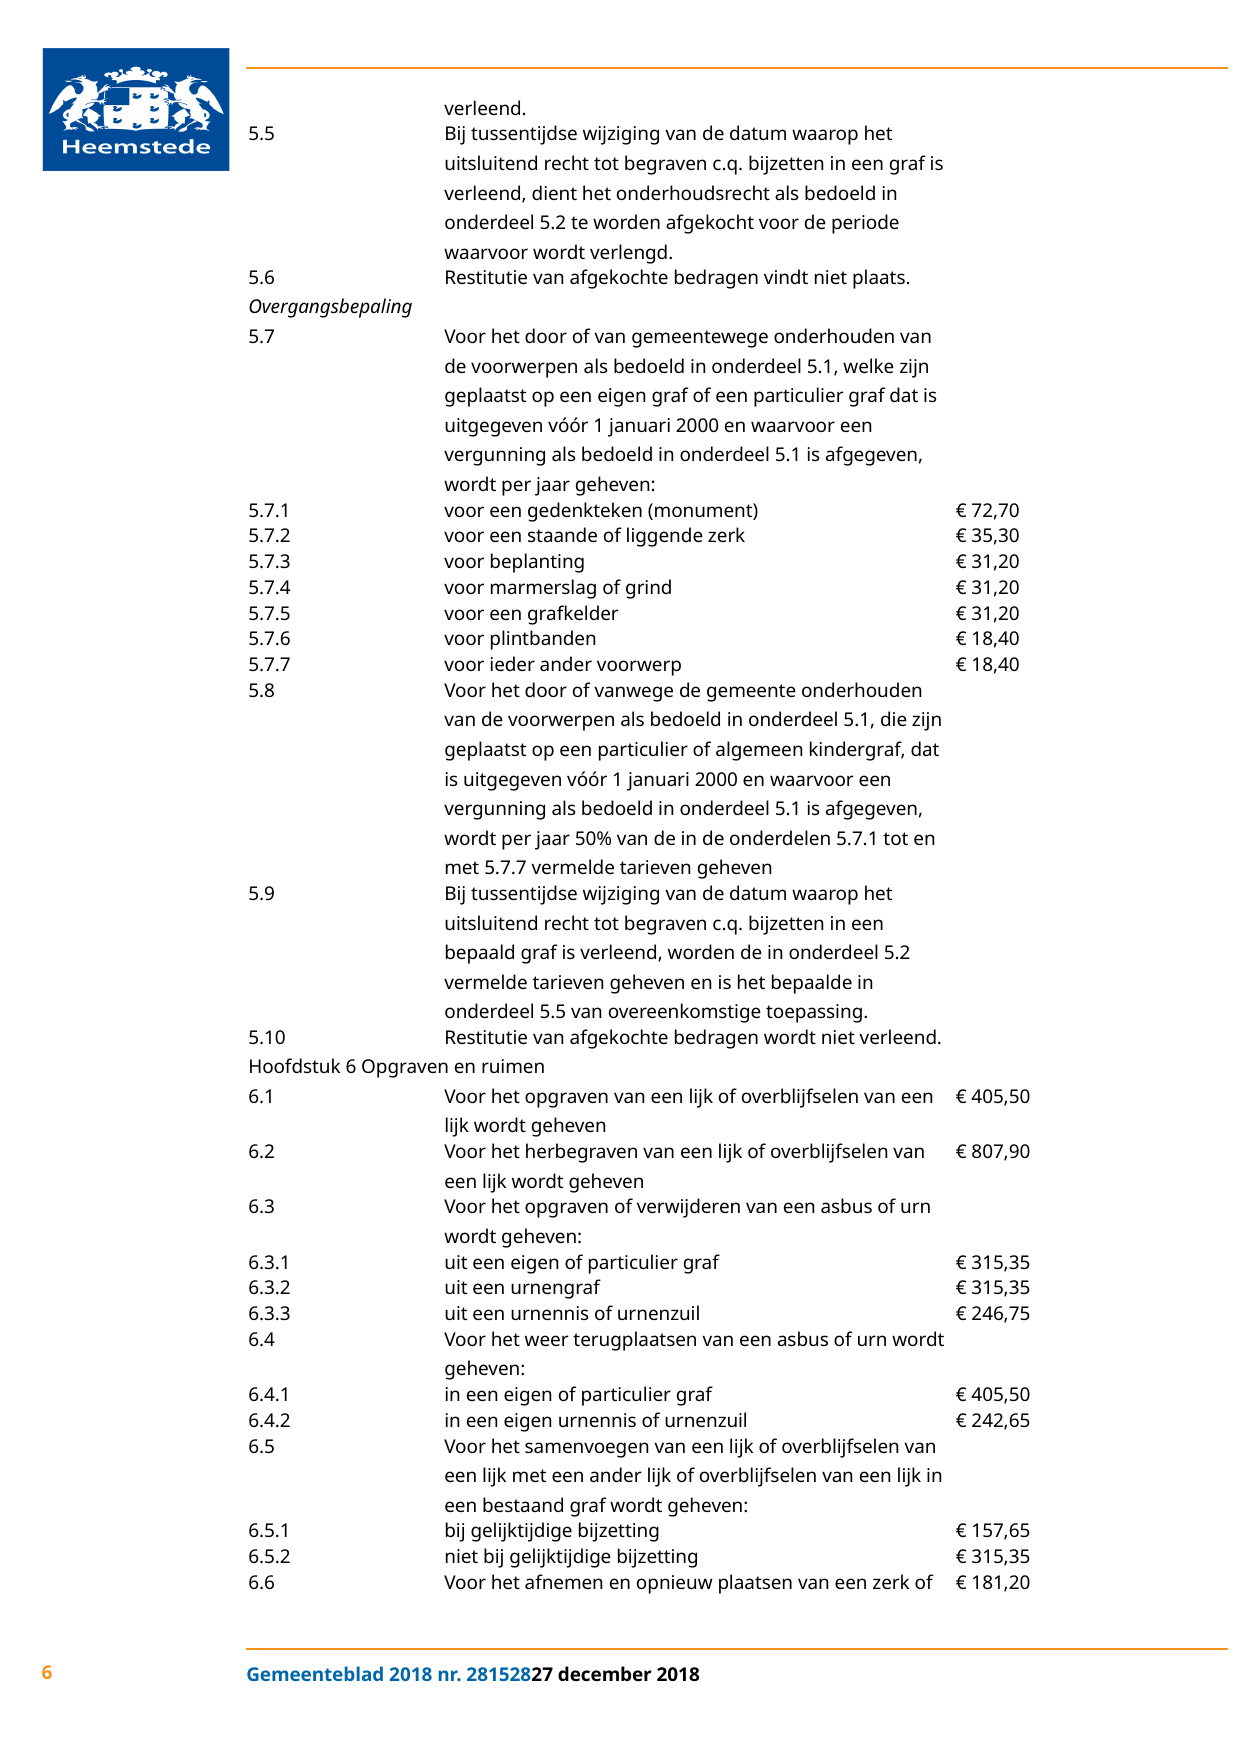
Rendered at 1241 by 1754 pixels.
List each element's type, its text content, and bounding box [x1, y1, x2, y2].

table_cell [956, 1326, 1152, 1381]
table_cell 6.3.2 [248, 1275, 444, 1300]
table_cell 5.7.7 [248, 651, 444, 677]
table_cell [956, 1433, 1152, 1518]
table_cell 6.3.3 [248, 1300, 444, 1326]
table_cell 5.7.5 [248, 600, 444, 626]
table_cell € 315,35 [956, 1275, 1152, 1300]
table_cell 6.3.1 [248, 1249, 444, 1274]
table_cell voor een staande of liggende zerk [444, 523, 956, 548]
table_cell 5.7.4 [248, 574, 444, 600]
table_cell Voor het weer terugplaatsen van een asbus of urn wordt geheven: [444, 1326, 956, 1381]
table_cell Voor het samenvoegen van een lijk of overblijfselen van een lijk met een ander lijk of overblijfselen van een lijk in een bestaand graf wordt geheven: [444, 1433, 956, 1518]
table_cell [956, 121, 1152, 264]
table_cell 5.7.6 [248, 626, 444, 651]
table_cell 5.8 [248, 677, 444, 880]
table_cell niet bij gelijktijdige bijzetting [444, 1544, 956, 1569]
table_cell 6.4.2 [248, 1407, 444, 1433]
table_cell uit een urnengraf [444, 1275, 956, 1300]
table_cell [956, 1024, 1152, 1050]
table_cell Voor het herbegraven van een lijk of overblijfselen van een lijk wordt geheven [444, 1138, 956, 1193]
table_cell € 246,75 [956, 1300, 1152, 1326]
table_cell [956, 265, 1152, 290]
table_cell 5.7.1 [248, 497, 444, 523]
text Hoofdstuk 6 Opgraven en ruimen [248, 1053, 1152, 1079]
table_cell € 242,65 [956, 1407, 1152, 1433]
table_cell 5.9 [248, 880, 444, 1024]
table_cell € 31,20 [956, 600, 1152, 626]
table_cell 6.6 [248, 1569, 444, 1595]
table_cell 6.2 [248, 1138, 444, 1193]
table_cell uit een eigen of particulier graf [444, 1249, 956, 1274]
table_cell € 181,20 [956, 1569, 1152, 1595]
table_cell Voor het afnemen en opnieuw plaatsen van een zerk of [444, 1569, 956, 1595]
table_cell € 18,40 [956, 626, 1152, 651]
table_cell 6.3 [248, 1194, 444, 1249]
table_cell 5.6 [248, 265, 444, 290]
table_cell [248, 95, 444, 121]
table_cell Restitutie van afgekochte bedragen vindt niet plaats. [444, 265, 956, 290]
text Overgangsbepaling [248, 293, 1152, 319]
table_cell 6.5 [248, 1433, 444, 1518]
table_cell Bij tussentijdse wijziging van de datum waarop het uitsluitend recht tot begraven c.q. bijzetten in een bepaald graf is verleend, worden de in onderdeel 5.2 vermelde tarieven geheven en is het bepaalde in onderdeel 5.5 van overeenkomstige toepassing. [444, 880, 956, 1024]
table_cell in een eigen urnennis of urnenzuil [444, 1407, 956, 1433]
table_header 6.1 [248, 1083, 444, 1138]
table_cell Bij tussentijdse wijziging van de datum waarop het uitsluitend recht tot begraven c.q. bijzetten in een graf is verleend, dient het onderhoudsrecht als bedoeld in onderdeel 5.2 te worden afgekocht voor de periode waarvoor wordt verlengd. [444, 121, 956, 264]
table_cell € 35,30 [956, 523, 1152, 548]
table_cell € 315,35 [956, 1249, 1152, 1274]
table_cell voor marmerslag of grind [444, 574, 956, 600]
table_header € 405,50 [956, 1083, 1152, 1138]
table_cell [956, 880, 1152, 1024]
table_cell € 405,50 [956, 1381, 1152, 1407]
table_cell voor een grafkelder [444, 600, 956, 626]
table_cell verleend. [444, 95, 956, 121]
table_cell 6.4 [248, 1326, 444, 1381]
table_cell € 807,90 [956, 1138, 1152, 1193]
table_cell 5.7.2 [248, 523, 444, 548]
table_header [956, 323, 1152, 497]
table_cell in een eigen of particulier graf [444, 1381, 956, 1407]
table_cell voor ieder ander voorwerp [444, 651, 956, 677]
table_cell Voor het opgraven of verwijderen van een asbus of urn wordt geheven: [444, 1194, 956, 1249]
table_cell [956, 677, 1152, 880]
table_cell € 18,40 [956, 651, 1152, 677]
table_cell uit een urnennis of urnenzuil [444, 1300, 956, 1326]
table_cell 6.4.1 [248, 1381, 444, 1407]
table_cell 5.5 [248, 121, 444, 264]
table_cell 6.5.2 [248, 1544, 444, 1569]
table_cell 6.5.1 [248, 1518, 444, 1543]
table_cell voor beplanting [444, 548, 956, 574]
picture [41, 47, 231, 172]
table_header Voor het opgraven van een lijk of overblijfselen van een lijk wordt geheven [444, 1083, 956, 1138]
table_cell Restitutie van afgekochte bedragen wordt niet verleend. [444, 1024, 956, 1050]
table_cell € 72,70 [956, 497, 1152, 523]
table_cell [956, 1194, 1152, 1249]
table_cell € 315,35 [956, 1544, 1152, 1569]
table_header 5.7 [248, 323, 444, 497]
table_cell bij gelijktijdige bijzetting [444, 1518, 956, 1543]
table_cell voor plintbanden [444, 626, 956, 651]
table_header Voor het door of van gemeentewege onderhouden van de voorwerpen als bedoeld in onderdeel 5.1, welke zijn geplaatst op een eigen graf of een particulier graf dat is uitgegeven vóór 1 januari 2000 en waarvoor een vergunning als bedoeld in onderdeel 5.1 is afgegeven, wordt per jaar geheven: [444, 323, 956, 497]
table_cell [956, 95, 1152, 121]
table_cell 5.10 [248, 1024, 444, 1050]
table_cell € 31,20 [956, 574, 1152, 600]
table_cell Voor het door of vanwege de gemeente onderhouden van de voorwerpen als bedoeld in onderdeel 5.1, die zijn geplaatst op een particulier of algemeen kindergraf, dat is uitgegeven vóór 1 januari 2000 en waarvoor een vergunning als bedoeld in onderdeel 5.1 is afgegeven, wordt per jaar 50% van de in de onderdelen 5.7.1 tot en met 5.7.7 vermelde tarieven geheven [444, 677, 956, 880]
table_cell 5.7.3 [248, 548, 444, 574]
table_cell € 157,65 [956, 1518, 1152, 1543]
table_cell € 31,20 [956, 548, 1152, 574]
table_cell voor een gedenkteken (monument) [444, 497, 956, 523]
